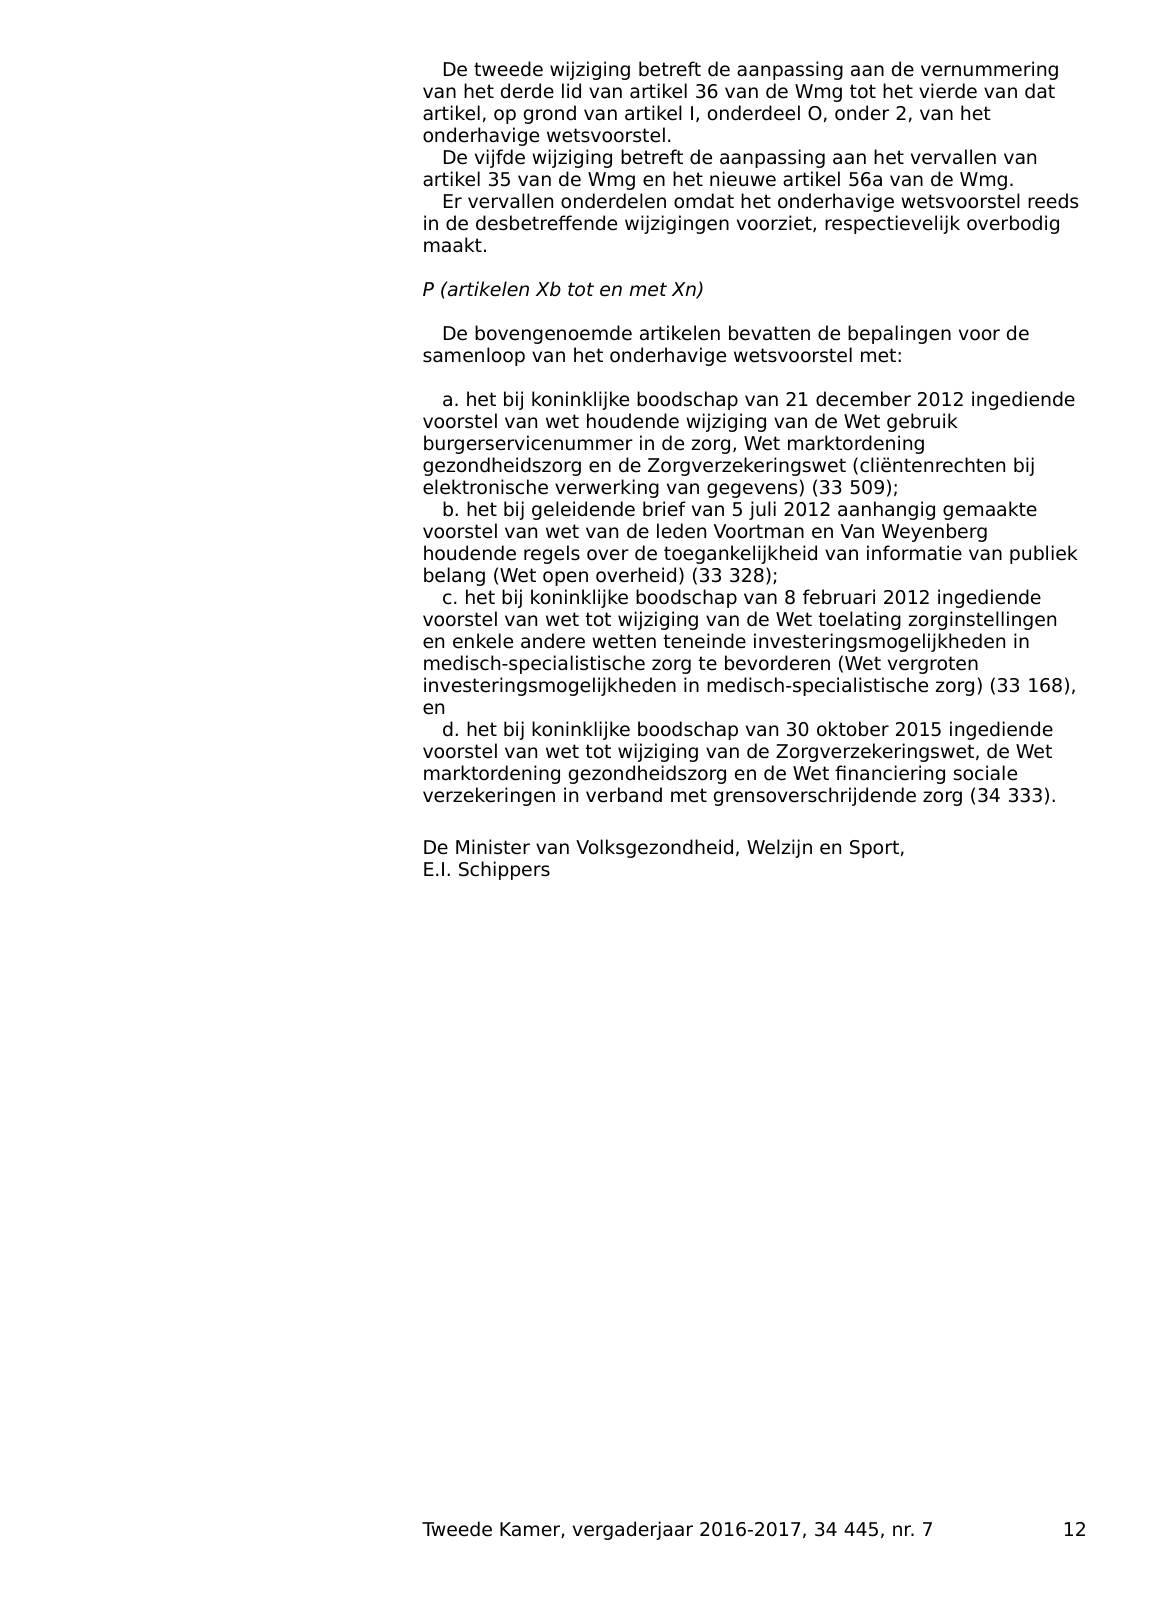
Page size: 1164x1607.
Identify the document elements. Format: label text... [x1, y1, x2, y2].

text De vijfde wijziging betreft de aanpassing aan het vervallen van artikel 35 van de Wmg en het nieuwe artikel 56a van de Wmg. [422, 147, 1087, 191]
text d. het bij koninklijke boodschap van 30 oktober 2015 ingediende voorstel van wet tot wijziging van de Zorgverzekeringswet, de Wet marktordening gezondheidszorg en de Wet financiering sociale verzekeringen in verband met grensoverschrijdende zorg (34 333). [422, 719, 1087, 807]
text c. het bij koninklijke boodschap van 8 februari 2012 ingediende voorstel van wet tot wijziging van de Wet toelating zorginstellingen en enkele andere wetten teneinde investeringsmogelijkheden in medisch-specialistische zorg te bevorderen (Wet vergroten investeringsmogelijkheden in medisch-specialistische zorg) (33 168), en [422, 587, 1087, 719]
text De Minister van Volksgezondheid, Welzijn en Sport, E.I. Schippers [422, 837, 1087, 881]
text De tweede wijziging betreft de aanpassing aan de vernummering van het derde lid van artikel 36 van de Wmg tot het vierde van dat artikel, op grond van artikel I, onderdeel O, onder 2, van het onderhavige wetsvoorstel. [422, 59, 1087, 147]
subtitle P (artikelen Xb tot en met Xn) [422, 279, 1087, 301]
text a. het bij koninklijke boodschap van 21 december 2012 ingediende voorstel van wet houdende wijziging van de Wet gebruik burgerservicenummer in de zorg, Wet marktordening gezondheidszorg en de Zorgverzekeringswet (cliëntenrechten bij elektronische verwerking van gegevens) (33 509); [422, 389, 1087, 499]
text b. het bij geleidende brief van 5 juli 2012 aanhangig gemaakte voorstel van wet van de leden Voortman en Van Weyenberg houdende regels over de toegankelijkheid van informatie van publiek belang (Wet open overheid) (33 328); [422, 499, 1087, 587]
text Er vervallen onderdelen omdat het onderhavige wetsvoorstel reeds in de desbetreffende wijzigingen voorziet, respectievelijk overbodig maakt. [422, 191, 1087, 257]
text De bovengenoemde artikelen bevatten de bepalingen voor de samenloop van het onderhavige wetsvoorstel met: [422, 323, 1087, 367]
